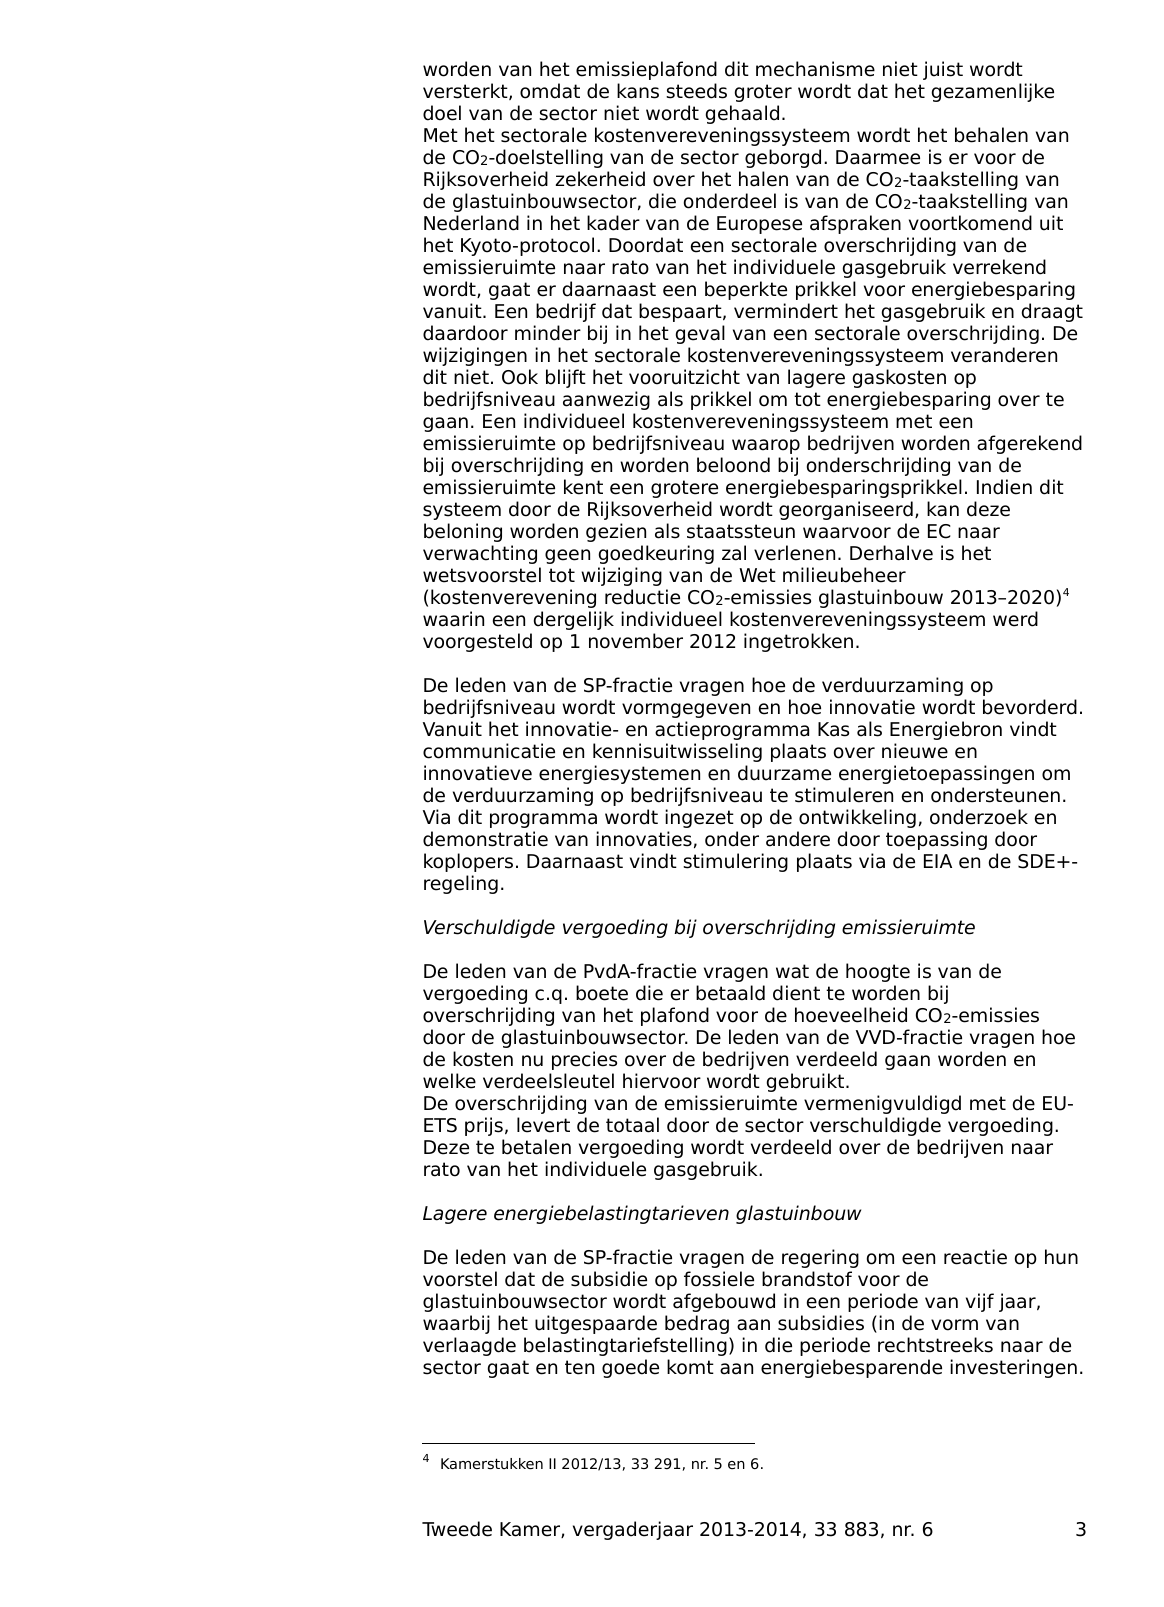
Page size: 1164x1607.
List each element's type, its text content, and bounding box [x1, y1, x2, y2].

text worden van het emissieplafond dit mechanisme niet juist wordt versterkt, omdat de kans steeds groter wordt dat het gezamenlijke doel van de sector niet wordt gehaald. [422, 59, 1087, 125]
subtitle Verschuldigde vergoeding bij overschrijding emissieruimte [422, 917, 1087, 939]
text De leden van de SP-fractie vragen de regering om een reactie op hun voorstel dat de subsidie op fossiele brandstof voor de glastuinbouwsector wordt afgebouwd in een periode van vijf jaar, waarbij het uitgespaarde bedrag aan subsidies (in de vorm van verlaagde belastingtariefstelling) in die periode rechtstreeks naar de sector gaat en ten goede komt aan energiebesparende investeringen. [422, 1247, 1087, 1379]
text De overschrijding van de emissieruimte vermenigvuldigd met de EU-ETS prijs, levert de totaal door de sector verschuldigde vergoeding. Deze te betalen vergoeding wordt verdeeld over de bedrijven naar rato van het individuele gasgebruik. [422, 1093, 1087, 1181]
text Met het sectorale kostenvereveningssysteem wordt het behalen van de CO2-doelstelling van de sector geborgd. Daarmee is er voor de Rijksoverheid zekerheid over het halen van de CO2-taakstelling van de glastuinbouwsector, die onderdeel is van de CO2-taakstelling van Nederland in het kader van de Europese afspraken voortkomend uit het Kyoto-protocol. Doordat een sectorale overschrijding van de emissieruimte naar rato van het individuele gasgebruik verrekend wordt, gaat er daarnaast een beperkte prikkel voor energiebesparing vanuit. Een bedrijf dat bespaart, vermindert het gasgebruik en draagt daardoor minder bij in het geval van een sectorale overschrijding. De wijzigingen in het sectorale kostenvereveningssysteem veranderen dit niet. Ook blijft het vooruitzicht van lagere gaskosten op bedrijfsniveau aanwezig als prikkel om tot energiebesparing over te gaan. Een individueel kostenvereveningssysteem met een emissieruimte op bedrijfsniveau waarop bedrijven worden afgerekend bij overschrijding en worden beloond bij onderschrijding van de emissieruimte kent een grotere energiebesparingsprikkel. Indien dit systeem door de Rijksoverheid wordt georganiseerd, kan deze beloning worden gezien als staatssteun waarvoor de EC naar verwachting geen goedkeuring zal verlenen. Derhalve is het wetsvoorstel tot wijziging van de Wet milieubeheer (kostenverevening reductie CO2-emissies glastuinbouw 2013–2020) waarin een dergelijk individueel kostenvereveningssysteem werd voorgesteld op 1 november 2012 ingetrokken. [422, 125, 1087, 652]
subtitle Lagere energiebelastingtarieven glastuinbouw [422, 1203, 1087, 1225]
text Vanuit het innovatie- en actieprogramma Kas als Energiebron vindt communicatie en kennisuitwisseling plaats over nieuwe en innovatieve energiesystemen en duurzame energietoepassingen om de verduurzaming op bedrijfsniveau te stimuleren en ondersteunen. Via dit programma wordt ingezet op de ontwikkeling, onderzoek en demonstratie van innovaties, onder andere door toepassing door koplopers. Daarnaast vindt stimulering plaats via de EIA en de SDE+-regeling. [422, 719, 1087, 894]
text De leden van de PvdA-fractie vragen wat de hoogte is van de vergoeding c.q. boete die er betaald dient te worden bij overschrijding van het plafond voor de hoeveelheid CO2-emissies door de glastuinbouwsector. De leden van de VVD-fractie vragen hoe de kosten nu precies over de bedrijven verdeeld gaan worden en welke verdeelsleutel hiervoor wordt gebruikt. [422, 961, 1087, 1093]
text De leden van de SP-fractie vragen hoe de verduurzaming op bedrijfsniveau wordt vormgegeven en hoe innovatie wordt bevorderd. [422, 675, 1087, 719]
text Kamerstukken II 2012/13, 33 291, nr. 5 en 6. [422, 1452, 1087, 1474]
